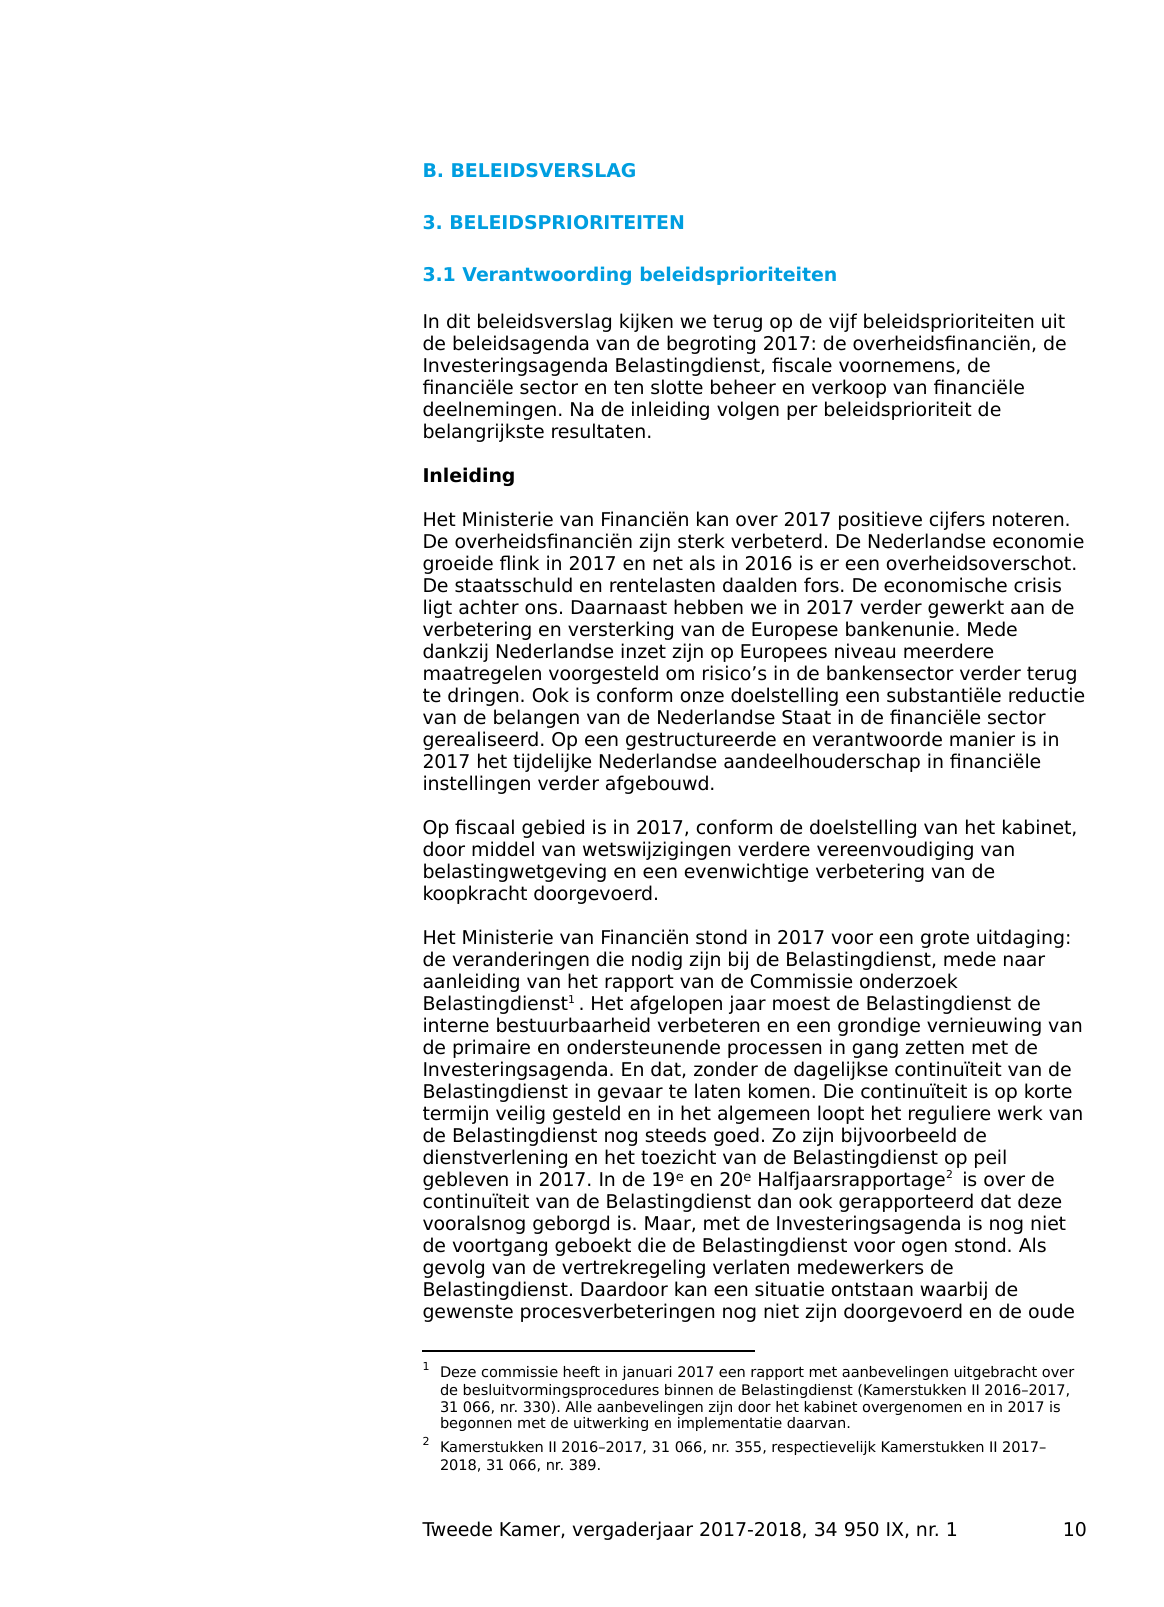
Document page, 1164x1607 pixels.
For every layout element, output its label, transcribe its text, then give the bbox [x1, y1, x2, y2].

subtitle B. BELEIDSVERSLAG [422, 160, 1087, 182]
text Op fiscaal gebied is in 2017, conform de doelstelling van het kabinet, door middel van wetswijzigingen verdere vereenvoudiging van belastingwetgeving en een evenwichtige verbetering van de koopkracht doorgevoerd. [422, 817, 1087, 905]
text Deze commissie heeft in januari 2017 een rapport met aanbevelingen uitgebracht over de besluitvormingsprocedures binnen de Belastingdienst (Kamerstukken II 2016–2017, 31 066, nr. 330). Alle aanbevelingen zijn door het kabinet overgenomen en in 2017 is begonnen met de uitwerking en implementatie daarvan. [422, 1360, 1087, 1432]
text Kamerstukken II 2016–2017, 31 066, nr. 355, respectievelijk Kamerstukken II 2017–2018, 31 066, nr. 389. [422, 1435, 1087, 1474]
subtitle Inleiding [422, 465, 1087, 487]
subtitle 3. BELEIDSPRIORITEITEN [422, 212, 1087, 234]
text Het Ministerie van Financiën stond in 2017 voor een grote uitdaging: de veranderingen die nodig zijn bij de Belastingdienst, mede naar aanleiding van het rapport van de Commissie onderzoek Belastingdienst. Het afgelopen jaar moest de Belastingdienst de interne bestuurbaarheid verbeteren en een grondige vernieuwing van de primaire en ondersteunende processen in gang zetten met de Investeringsagenda. En dat, zonder de dagelijkse continuïteit van de Belastingdienst in gevaar te laten komen. Die continuïteit is op korte termijn veilig gesteld en in het algemeen loopt het reguliere werk van de Belastingdienst nog steeds goed. Zo zijn bijvoorbeeld de dienstverlening en het toezicht van de Belastingdienst op peil gebleven in 2017. In de 19e en 20e Halfjaarsrapportage is over de continuïteit van de Belastingdienst dan ook gerapporteerd dat deze vooralsnog geborgd is. Maar, met de Investeringsagenda is nog niet de voortgang geboekt die de Belastingdienst voor ogen stond. Als gevolg van de vertrekregeling verlaten medewerkers de Belastingdienst. Daardoor kan een situatie ontstaan waarbij de gewenste procesverbeteringen nog niet zijn doorgevoerd en de oude [422, 927, 1087, 1323]
subtitle 3.1 Verantwoording beleidsprioriteiten [422, 264, 1087, 286]
text In dit beleidsverslag kijken we terug op de vijf beleidsprioriteiten uit de beleidsagenda van de begroting 2017: de overheidsfinanciën, de Investeringsagenda Belastingdienst, fiscale voornemens, de financiële sector en ten slotte beheer en verkoop van financiële deelnemingen. Na de inleiding volgen per beleidsprioriteit de belangrijkste resultaten. [422, 311, 1087, 443]
text Het Ministerie van Financiën kan over 2017 positieve cijfers noteren. De overheidsfinanciën zijn sterk verbeterd. De Nederlandse economie groeide flink in 2017 en net als in 2016 is er een overheidsoverschot. De staatsschuld en rentelasten daalden fors. De economische crisis ligt achter ons. Daarnaast hebben we in 2017 verder gewerkt aan de verbetering en versterking van de Europese bankenunie. Mede dankzij Nederlandse inzet zijn op Europees niveau meerdere maatregelen voorgesteld om risico’s in de bankensector verder terug te dringen. Ook is conform onze doelstelling een substantiële reductie van de belangen van de Nederlandse Staat in de financiële sector gerealiseerd. Op een gestructureerde en verantwoorde manier is in 2017 het tijdelijke Nederlandse aandeelhouderschap in financiële instellingen verder afgebouwd. [422, 509, 1087, 795]
